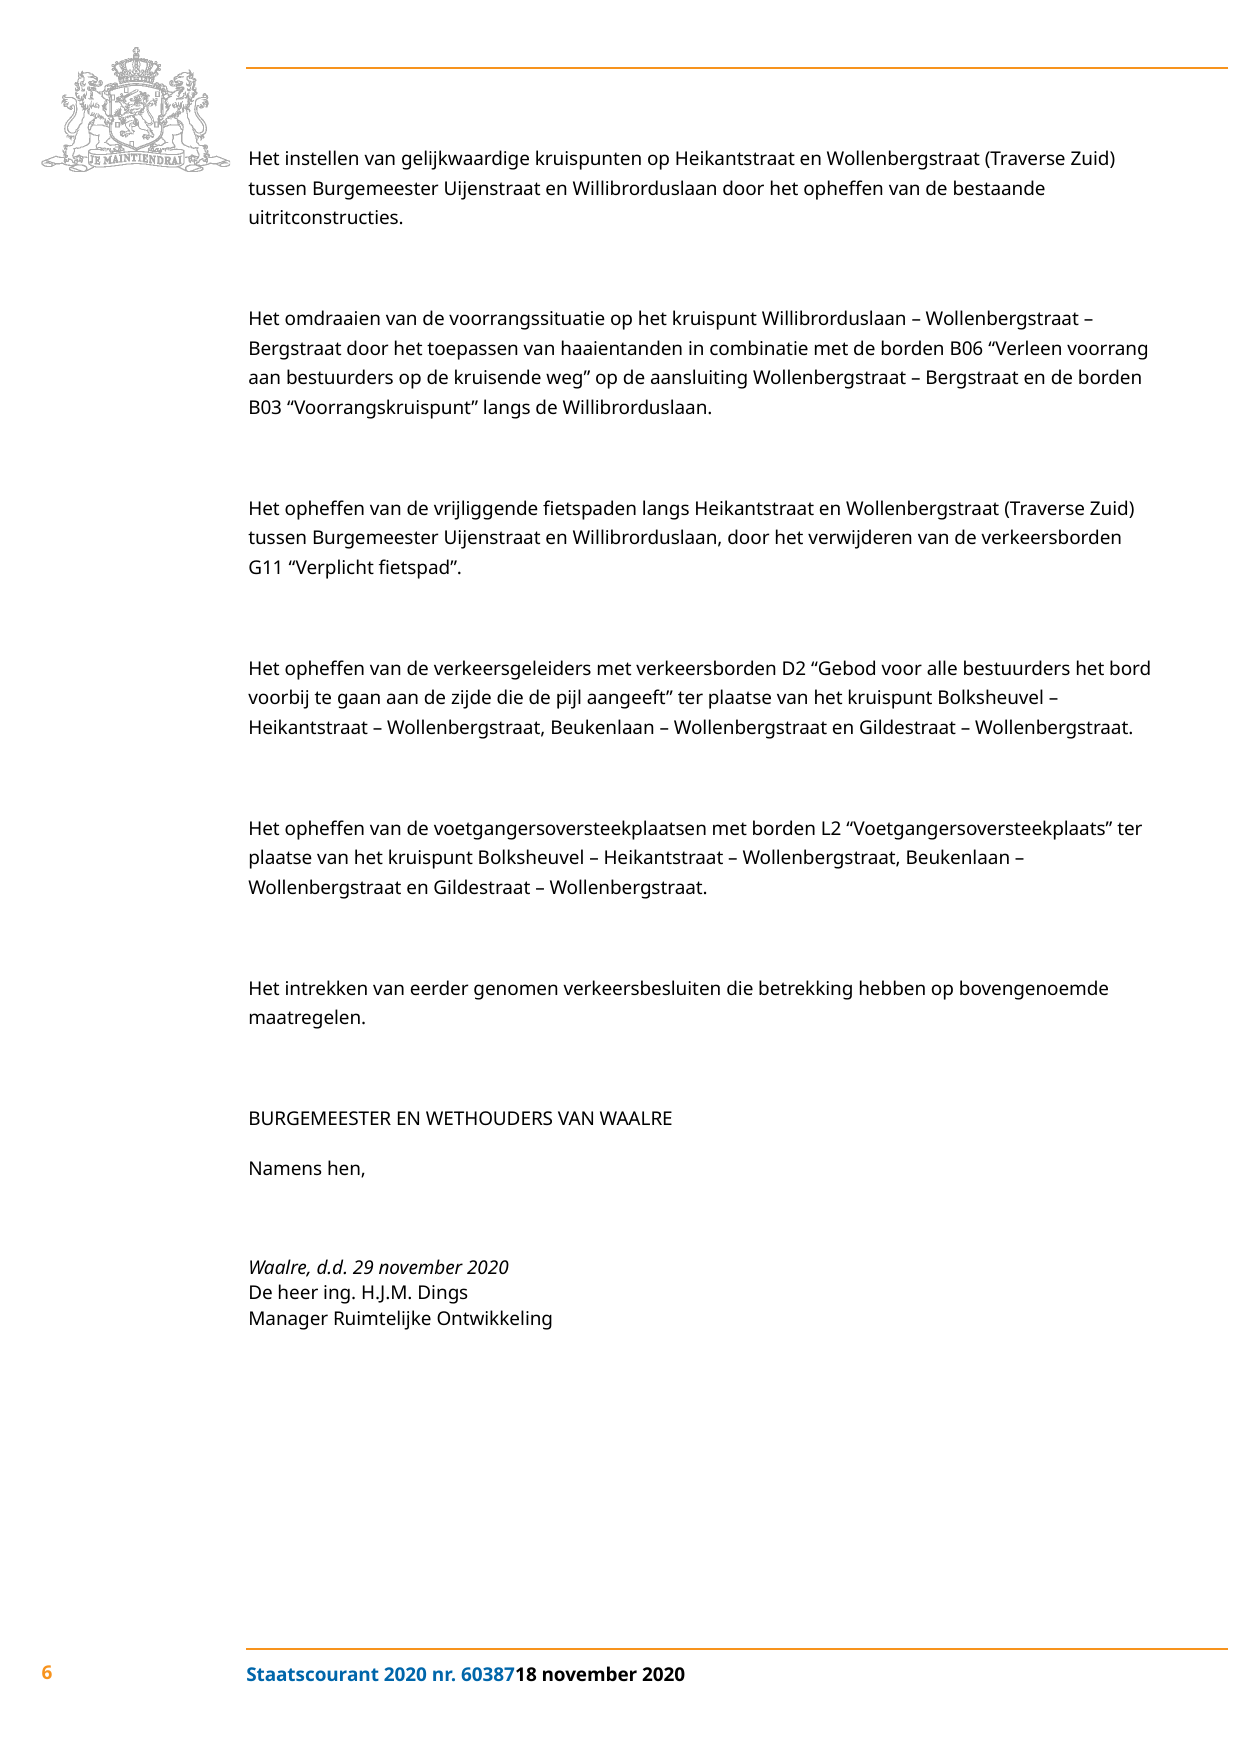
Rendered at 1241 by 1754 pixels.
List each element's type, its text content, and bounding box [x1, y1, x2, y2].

text Het omdraaien van de voorrangssituatie op het kruispunt Willibrorduslaan – Wollenbergstraat – Bergstraat door het toepassen van haaientanden in combinatie met de borden B06 “Verleen voorrang aan bestuurders op de kruisende weg” op de aansluiting Wollenbergstraat – Bergstraat en de borden B03 “Voorrangskruispunt” langs de Willibrorduslaan. [248, 305, 1152, 420]
text Namens hen, [248, 1156, 1152, 1181]
text Het opheffen van de vrijliggende fietspaden langs Heikantstraat en Wollenbergstraat (Traverse Zuid) tussen Burgemeester Uijenstraat en Willibrorduslaan, door het verwijderen van de verkeersborden G11 “Verplicht fietspad”. [248, 495, 1152, 580]
picture [41, 47, 231, 172]
text BURGEMEESTER EN WETHOUDERS VAN WAALRE [248, 1105, 1152, 1131]
text Het opheffen van de verkeersgeleiders met verkeersborden D2 “Gebod voor alle bestuurders het bord voorbij te gaan aan de zijde die de pijl aangeeft” ter plaatse van het kruispunt Bolksheuvel – Heikantstraat – Wollenbergstraat, Beukenlaan – Wollenbergstraat en Gildestraat – Wollenbergstraat. [248, 655, 1152, 740]
text Het opheffen van de voetgangersoversteekplaatsen met borden L2 “Voetgangersoversteekplaats” ter plaatse van het kruispunt Bolksheuvel – Heikantstraat – Wollenbergstraat, Beukenlaan – Wollenbergstraat en Gildestraat – Wollenbergstraat. [248, 815, 1152, 900]
text Manager Ruimtelijke Ontwikkeling [248, 1305, 1152, 1331]
text De heer ing. H.J.M. Dings [248, 1279, 1152, 1305]
text Waalre, d.d. 29 november 2020 [248, 1254, 1152, 1279]
text Het instellen van gelijkwaardige kruispunten op Heikantstraat en Wollenbergstraat (Traverse Zuid) tussen Burgemeester Uijenstraat en Willibrorduslaan door het opheffen van de bestaande uitritconstructies. [248, 145, 1152, 230]
text Het intrekken van eerder genomen verkeersbesluiten die betrekking hebben op bovengenoemde maatregelen. [248, 975, 1152, 1030]
